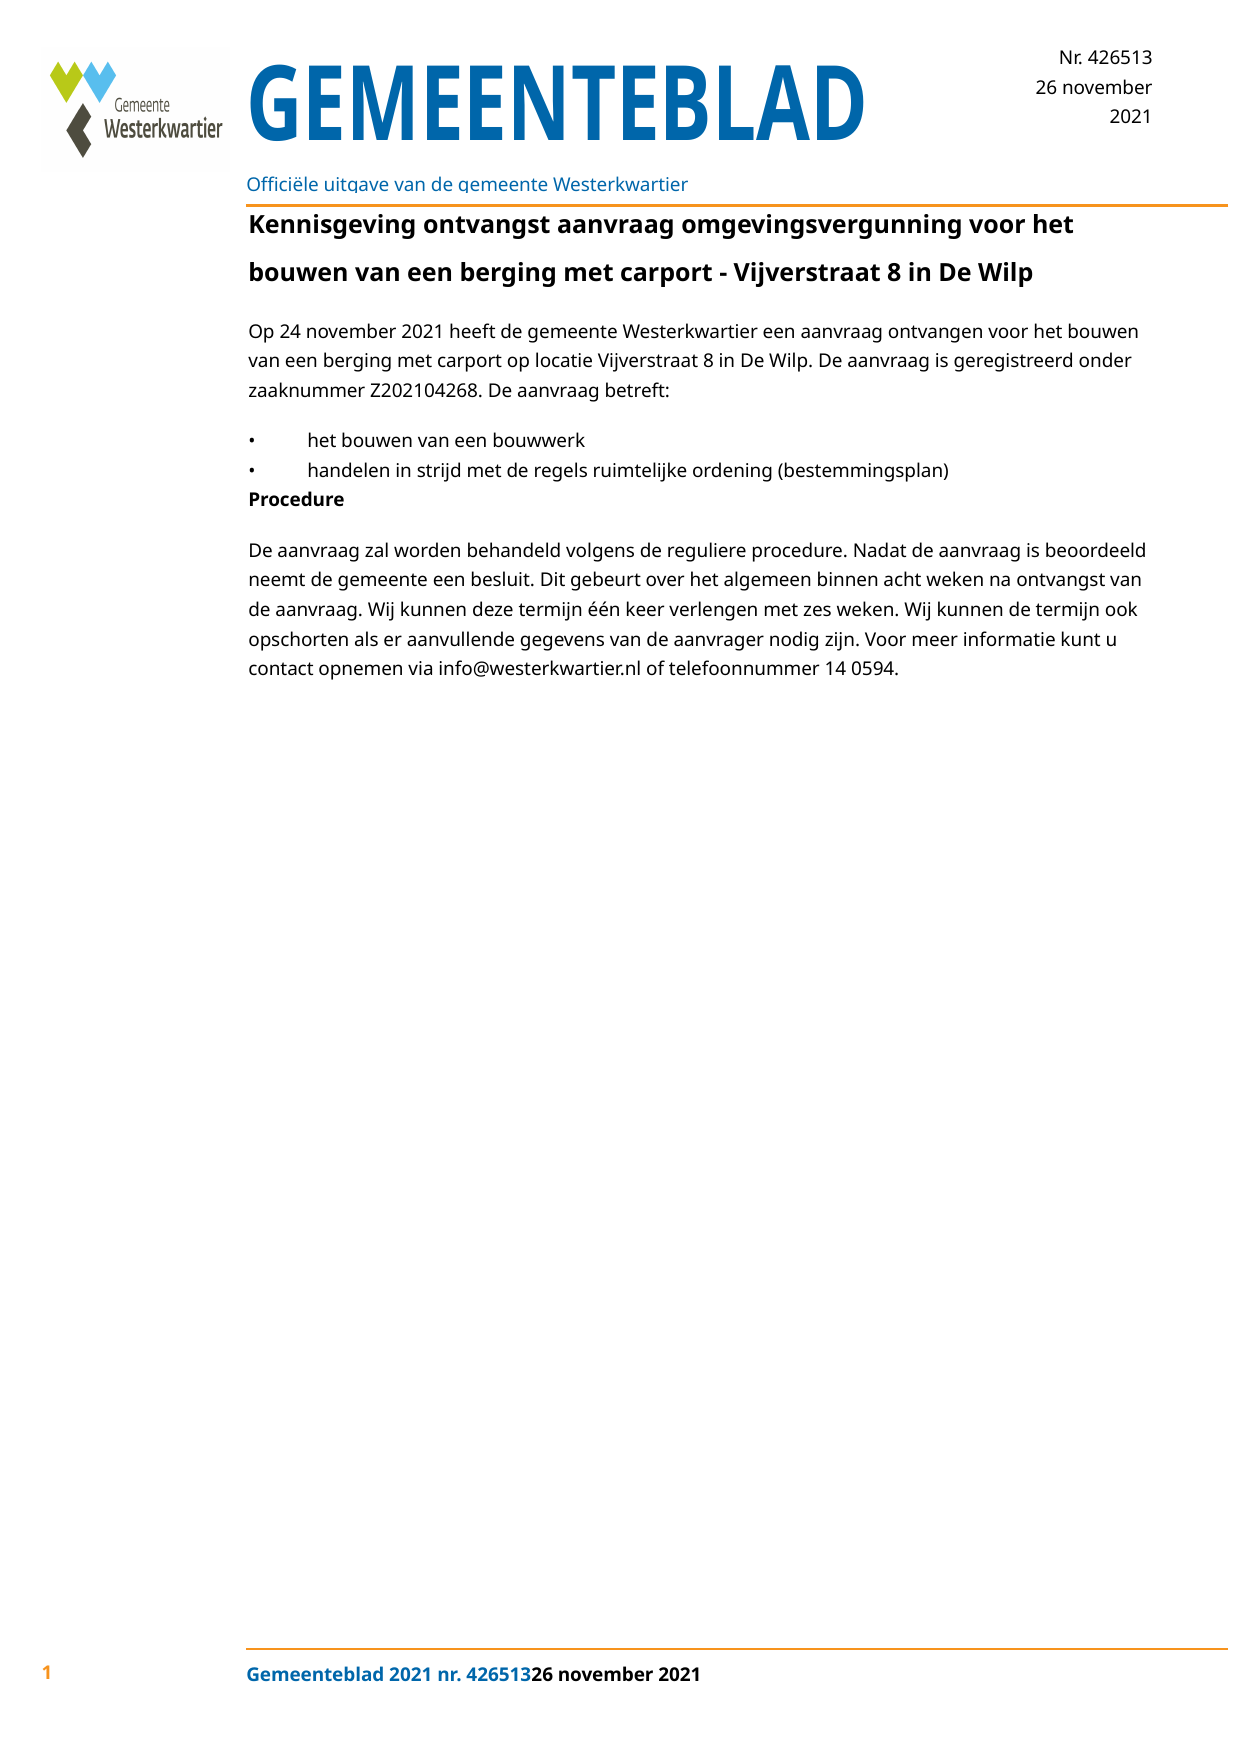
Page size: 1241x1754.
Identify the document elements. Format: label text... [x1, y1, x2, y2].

picture [41, 47, 231, 172]
text De aanvraag zal worden behandeld volgens de reguliere procedure. Nadat de aanvraag is beoordeeld neemt de gemeente een besluit. Dit gebeurt over het algemeen binnen acht weken na ontvangst van de aanvraag. Wij kunnen deze termijn één keer verlengen met zes weken. Wij kunnen de termijn ook opschorten als er aanvullende gegevens van de aanvrager nodig zijn. Voor meer informatie kunt u contact opnemen via info@westerkwartier.nl of telefoonnummer 14 0594. [248, 537, 1152, 681]
text Kennisgeving ontvangst aanvraag omgevingsvergunning voor het bouwen van een berging met carport - Vijverstraat 8 in De Wilp [248, 207, 1152, 288]
list handelen in strijd met de regels ruimtelijke ordening (bestemmingsplan) [248, 457, 1152, 483]
text Op 24 november 2021 heeft de gemeente Westerkwartier een aanvraag ontvangen voor het bouwen van een berging met carport op locatie Vijverstraat 8 in De Wilp. De aanvraag is geregistreerd onder zaaknummer Z202104268. De aanvraag betreft: [248, 318, 1152, 403]
text Procedure [248, 487, 1152, 512]
list het bouwen van een bouwwerk [248, 427, 1152, 453]
